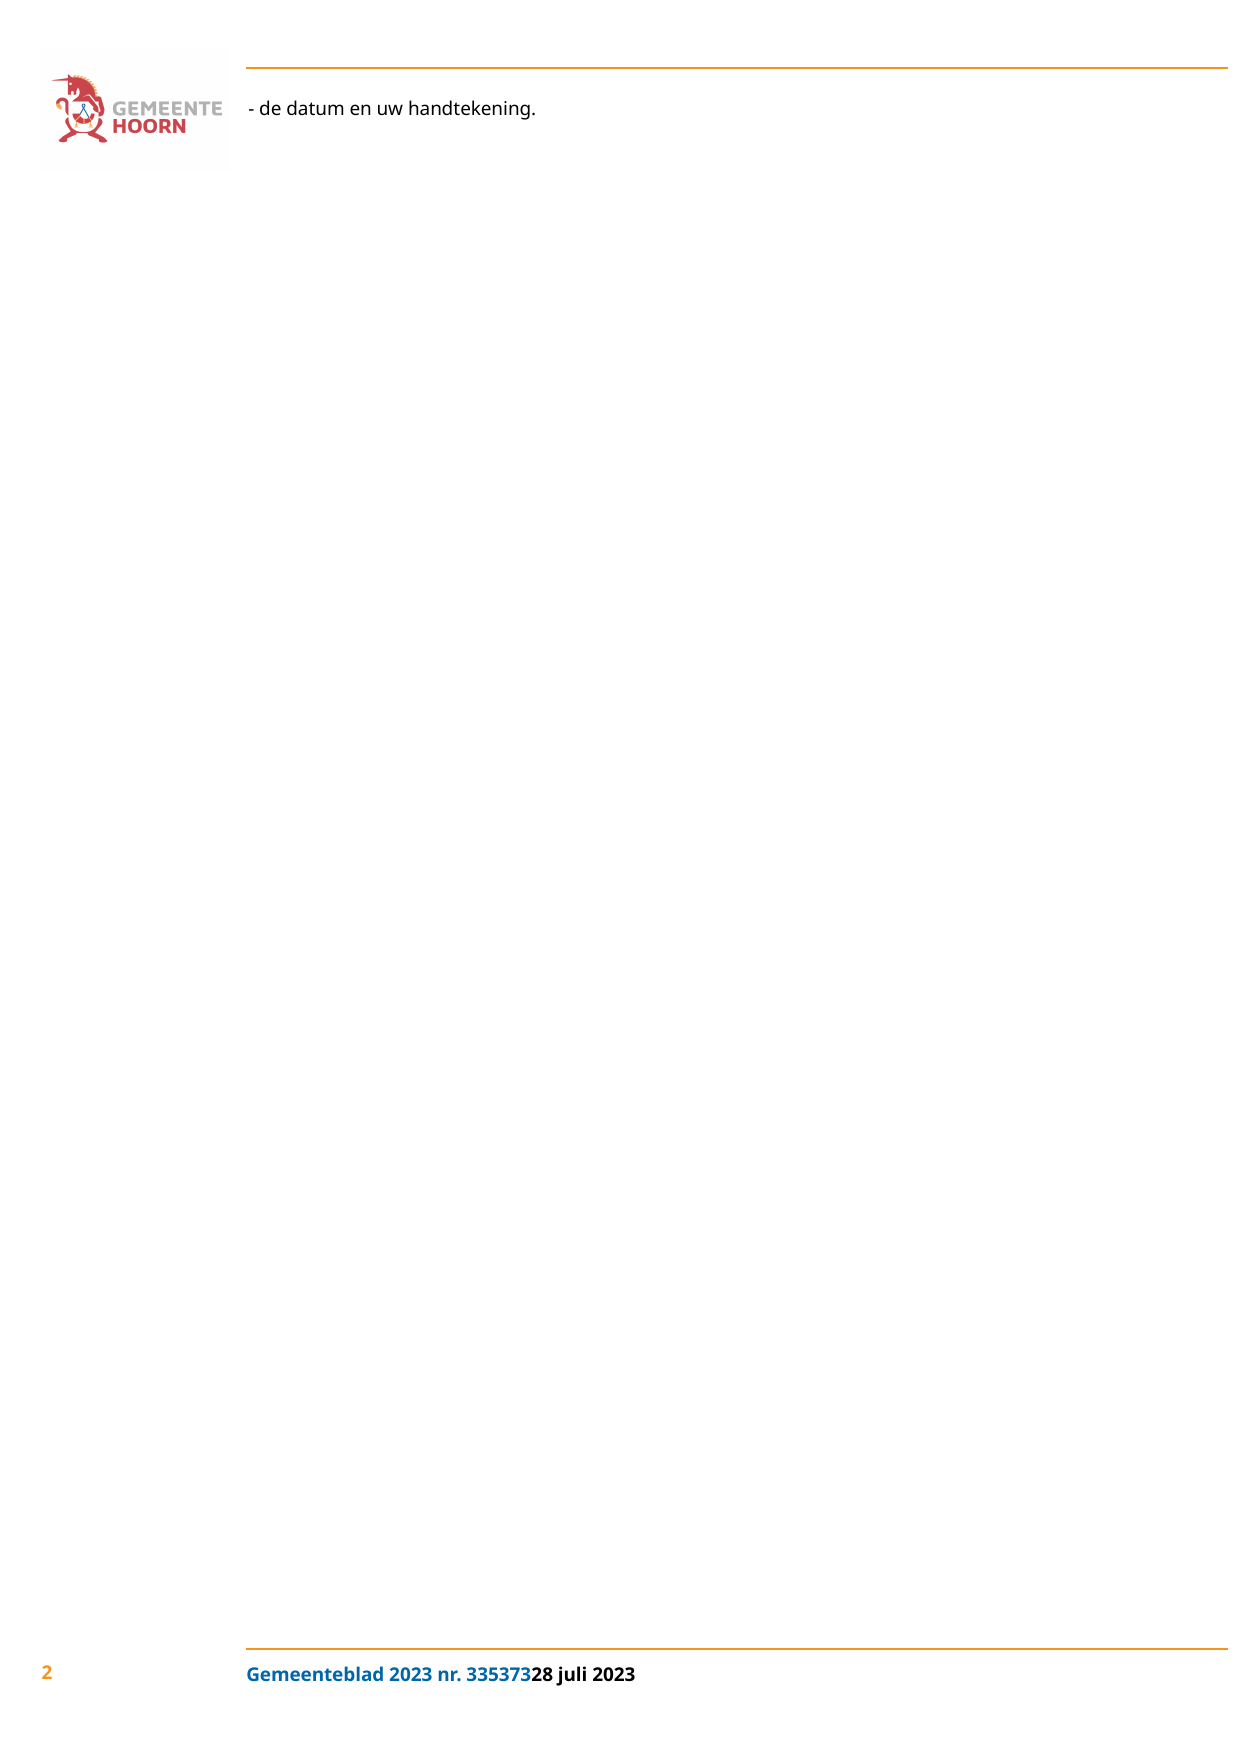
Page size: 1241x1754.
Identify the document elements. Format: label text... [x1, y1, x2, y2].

text - de datum en uw handtekening. [248, 95, 1152, 121]
picture [41, 47, 231, 172]
